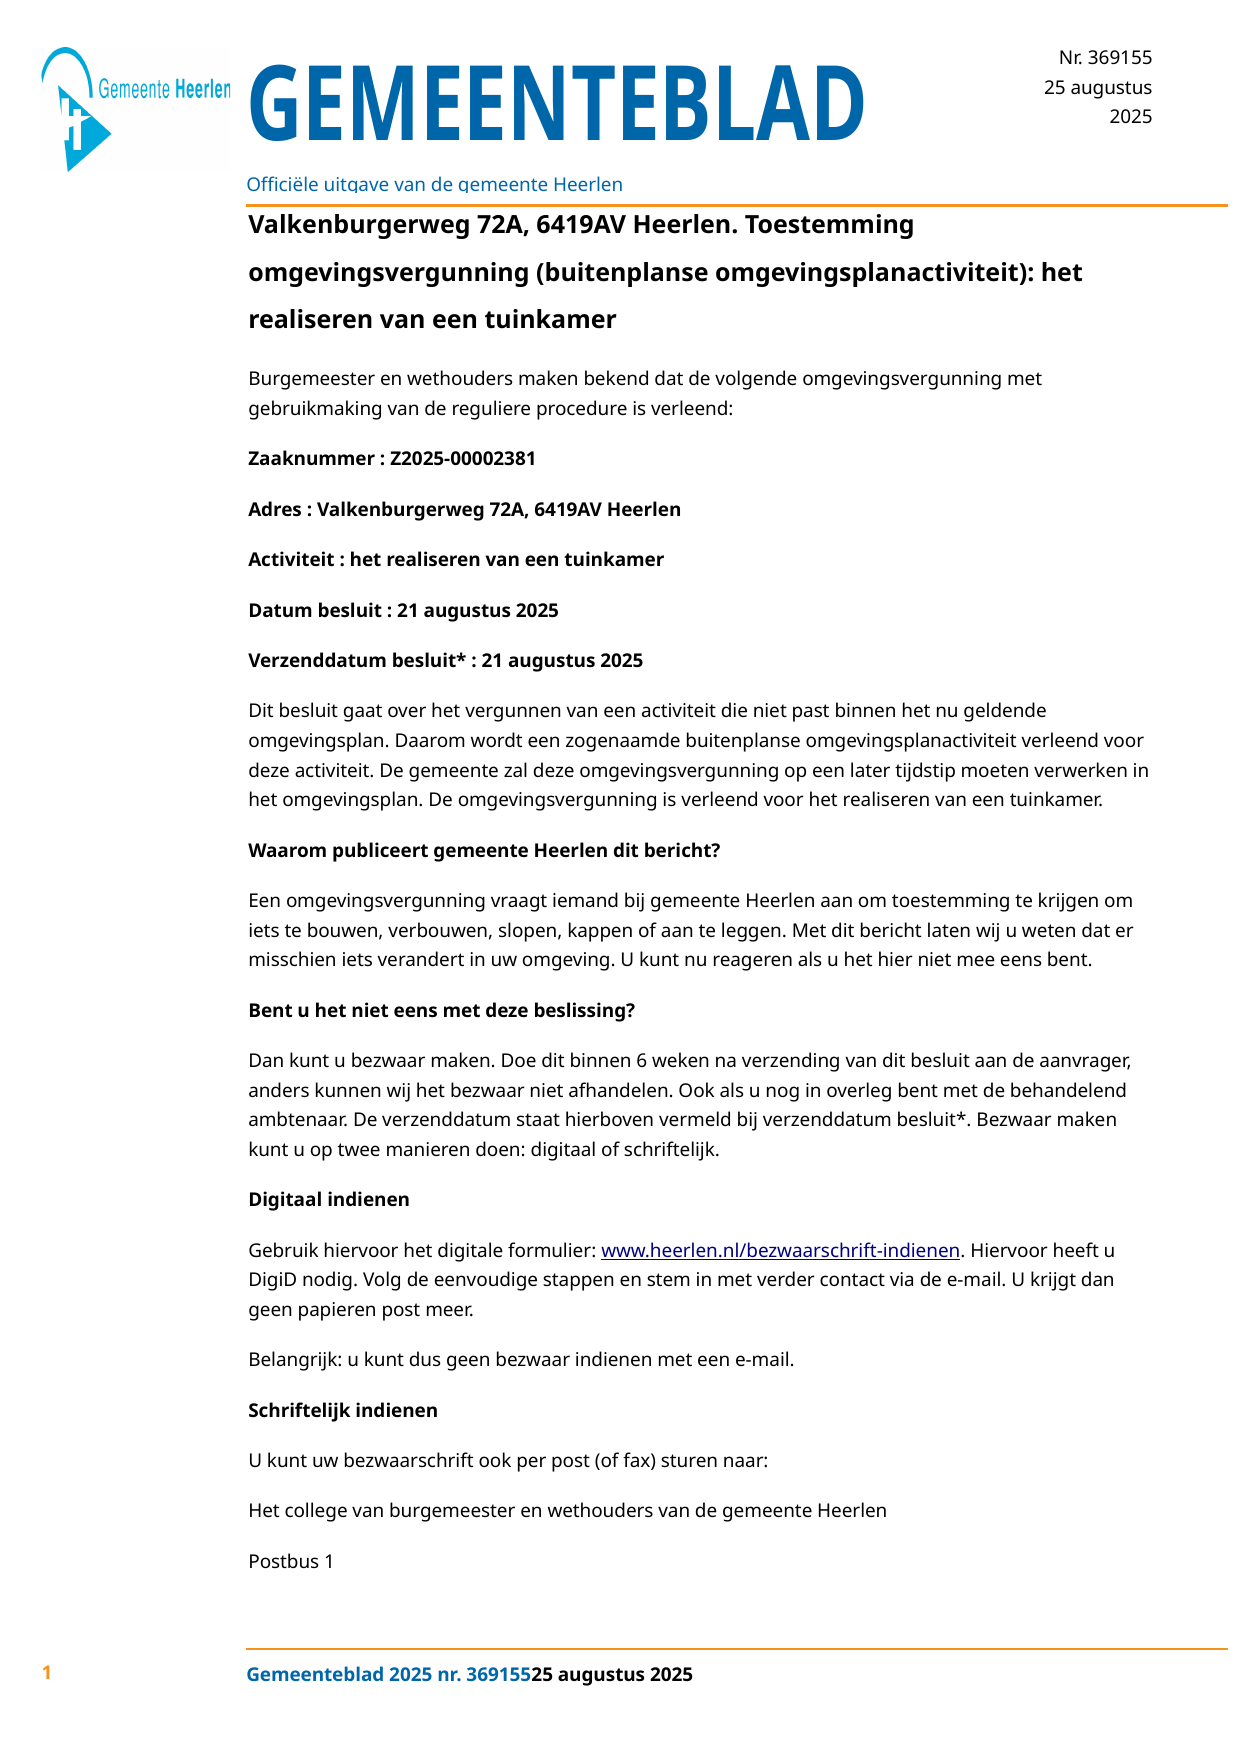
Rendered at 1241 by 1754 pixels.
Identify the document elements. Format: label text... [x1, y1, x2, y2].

text Bent u het niet eens met deze beslissing? [248, 997, 1152, 1022]
text Een omgevingsvergunning vraagt iemand bij gemeente Heerlen aan om toestemming te krijgen om iets te bouwen, verbouwen, slopen, kappen of aan te leggen. Met dit bericht laten wij u weten dat er misschien iets verandert in uw omgeving. U kunt nu reageren als u het hier niet mee eens bent. [248, 887, 1152, 972]
text Activiteit : het realiseren van een tuinkamer [248, 546, 1152, 572]
text Postbus 1 [248, 1548, 1152, 1574]
text Het college van burgemeester en wethouders van de gemeente Heerlen [248, 1498, 1152, 1523]
text Adres : Valkenburgerweg 72A, 6419AV Heerlen [248, 496, 1152, 522]
text Datum besluit : 21 augustus 2025 [248, 597, 1152, 622]
text Dit besluit gaat over het vergunnen van een activiteit die niet past binnen het nu geldende omgevingsplan. Daarom wordt een zogenaamde buitenplanse omgevingsplanactiviteit verleend voor deze activiteit. De gemeente zal deze omgevingsvergunning op een later tijdstip moeten verwerken in het omgevingsplan. De omgevingsvergunning is verleend voor het realiseren van een tuinkamer. [248, 698, 1152, 812]
picture [41, 47, 231, 172]
text Verzenddatum besluit* : 21 augustus 2025 [248, 647, 1152, 673]
text Schriftelijk indienen [248, 1397, 1152, 1422]
text U kunt uw bezwaarschrift ook per post (of fax) sturen naar: [248, 1447, 1152, 1473]
text Digitaal indienen [248, 1186, 1152, 1212]
text Belangrijk: u kunt dus geen bezwaar indienen met een e-mail. [248, 1346, 1152, 1372]
text Waarom publiceert gemeente Heerlen dit bericht? [248, 837, 1152, 862]
picture [41, 47, 59, 70]
text Dan kunt u bezwaar maken. Doe dit binnen 6 weken na verzending van dit besluit aan de aanvrager, anders kunnen wij het bezwaar niet afhandelen. Ook als u nog in overleg bent met de behandelend ambtenaar. De verzenddatum staat hierboven vermeld bij verzenddatum besluit*. Bezwaar maken kunt u op twee manieren doen: digitaal of schriftelijk. [248, 1047, 1152, 1162]
text Valkenburgerweg 72A, 6419AV Heerlen. Toestemming omgevingsvergunning (buitenplanse omgevingsplanactiviteit): het realiseren van een tuinkamer [248, 207, 1152, 336]
text Zaaknummer : Z2025-00002381 [248, 446, 1152, 471]
text Gebruik hiervoor het digitale formulier: www.heerlen.nl/bezwaarschrift-indienen. Hiervoor heeft u DigiD nodig. Volg de eenvoudige stappen en stem in met verder contact via de e-mail. U krijgt dan geen papieren post meer. [248, 1237, 1152, 1322]
text Burgemeester en wethouders maken bekend dat de volgende omgevingsvergunning met gebruikmaking van de reguliere procedure is verleend: [248, 366, 1152, 421]
